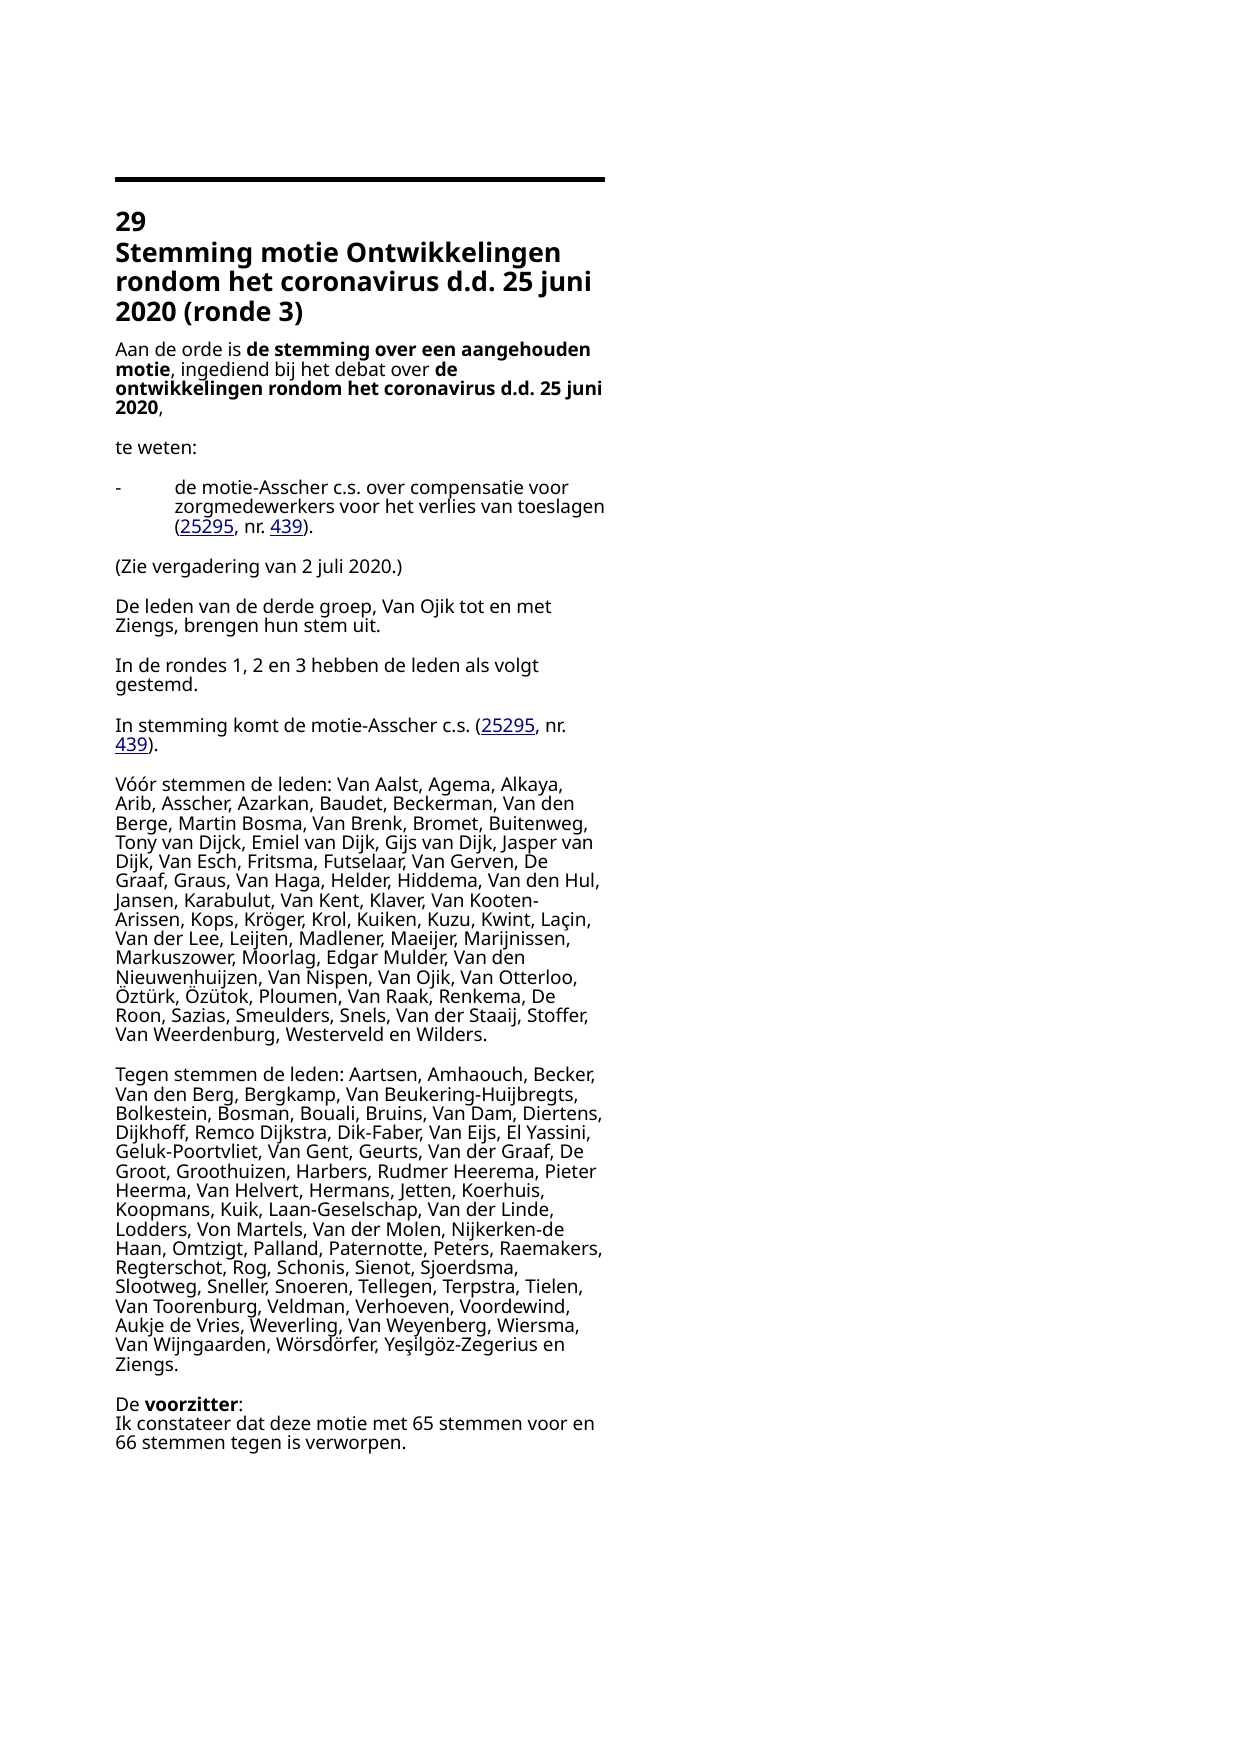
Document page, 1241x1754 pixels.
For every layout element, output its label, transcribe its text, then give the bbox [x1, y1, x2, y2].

text Aan de orde is de stemming over een aangehouden motie, ingediend bij het debat over de ontwikkelingen rondom het coronavirus d.d. 25 juni 2020, [115, 341, 605, 418]
text te weten: [115, 439, 605, 458]
text Tegen stemmen de leden: Aartsen, Amhaouch, Becker, Van den Berg, Bergkamp, Van Beukering-Huijbregts, Bolkestein, Bosman, Bouali, Bruins, Van Dam, Diertens, Dijkhoff, Remco Dijkstra, Dik-Faber, Van Eijs, El Yassini, Geluk-Poortvliet, Van Gent, Geurts, Van der Graaf, De Groot, Groothuizen, Harbers, Rudmer Heerema, Pieter Heerma, Van Helvert, Hermans, Jetten, Koerhuis, Koopmans, Kuik, Laan-Geselschap, Van der Linde, Lodders, Von Martels, Van der Molen, Nijkerken-de Haan, Omtzigt, Palland, Paternotte, Peters, Raemakers, Regterschot, Rog, Schonis, Sienot, Sjoerdsma, Slootweg, Sneller, Snoeren, Tellegen, Terpstra, Tielen, Van Toorenburg, Veldman, Verhoeven, Voordewind, Aukje de Vries, Weverling, Van Weyenberg, Wiersma, Van Wijngaarden, Wörsdörfer, Yeşilgöz-Zegerius en Ziengs. [115, 1066, 605, 1375]
text In de rondes 1, 2 en 3 hebben de leden als volgt gestemd. [115, 657, 605, 696]
text Vóór stemmen de leden: Van Aalst, Agema, Alkaya, Arib, Asscher, Azarkan, Baudet, Beckerman, Van den Berge, Martin Bosma, Van Brenk, Bromet, Buitenweg, Tony van Dijck, Emiel van Dijk, Gijs van Dijk, Jasper van Dijk, Van Esch, Fritsma, Futselaar, Van Gerven, De Graaf, Graus, Van Haga, Helder, Hiddema, Van den Hul, Jansen, Karabulut, Van Kent, Klaver, Van Kooten-Arissen, Kops, Kröger, Krol, Kuiken, Kuzu, Kwint, Laçin, Van der Lee, Leijten, Madlener, Maeijer, Marijnissen, Markuszower, Moorlag, Edgar Mulder, Van den Nieuwenhuijzen, Van Nispen, Van Ojik, Van Otterloo, Öztürk, Özütok, Ploumen, Van Raak, Renkema, De Roon, Sazias, Smeulders, Snels, Van der Staaij, Stoffer, Van Weerdenburg, Westerveld en Wilders. [115, 776, 605, 1046]
text Stemming motie Ontwikkelingen rondom het coronavirus d.d. 25 juni 2020 (ronde 3) [115, 239, 605, 341]
text (Zie vergadering van 2 juli 2020.) [115, 558, 605, 577]
list de motie-Asscher c.s. over compensatie voor zorgmedewerkers voor het verlies van toeslagen (25295, nr. 439). [115, 479, 605, 537]
text In stemming komt de motie-Asscher c.s. (25295, nr. 439). [115, 717, 605, 755]
text De voorzitter: [115, 1396, 605, 1415]
text 29 [115, 203, 605, 239]
text Ik constateer dat deze motie met 65 stemmen voor en 66 stemmen tegen is verworpen. [115, 1415, 605, 1453]
text De leden van de derde groep, Van Ojik tot en met Ziengs, brengen hun stem uit. [115, 598, 605, 636]
